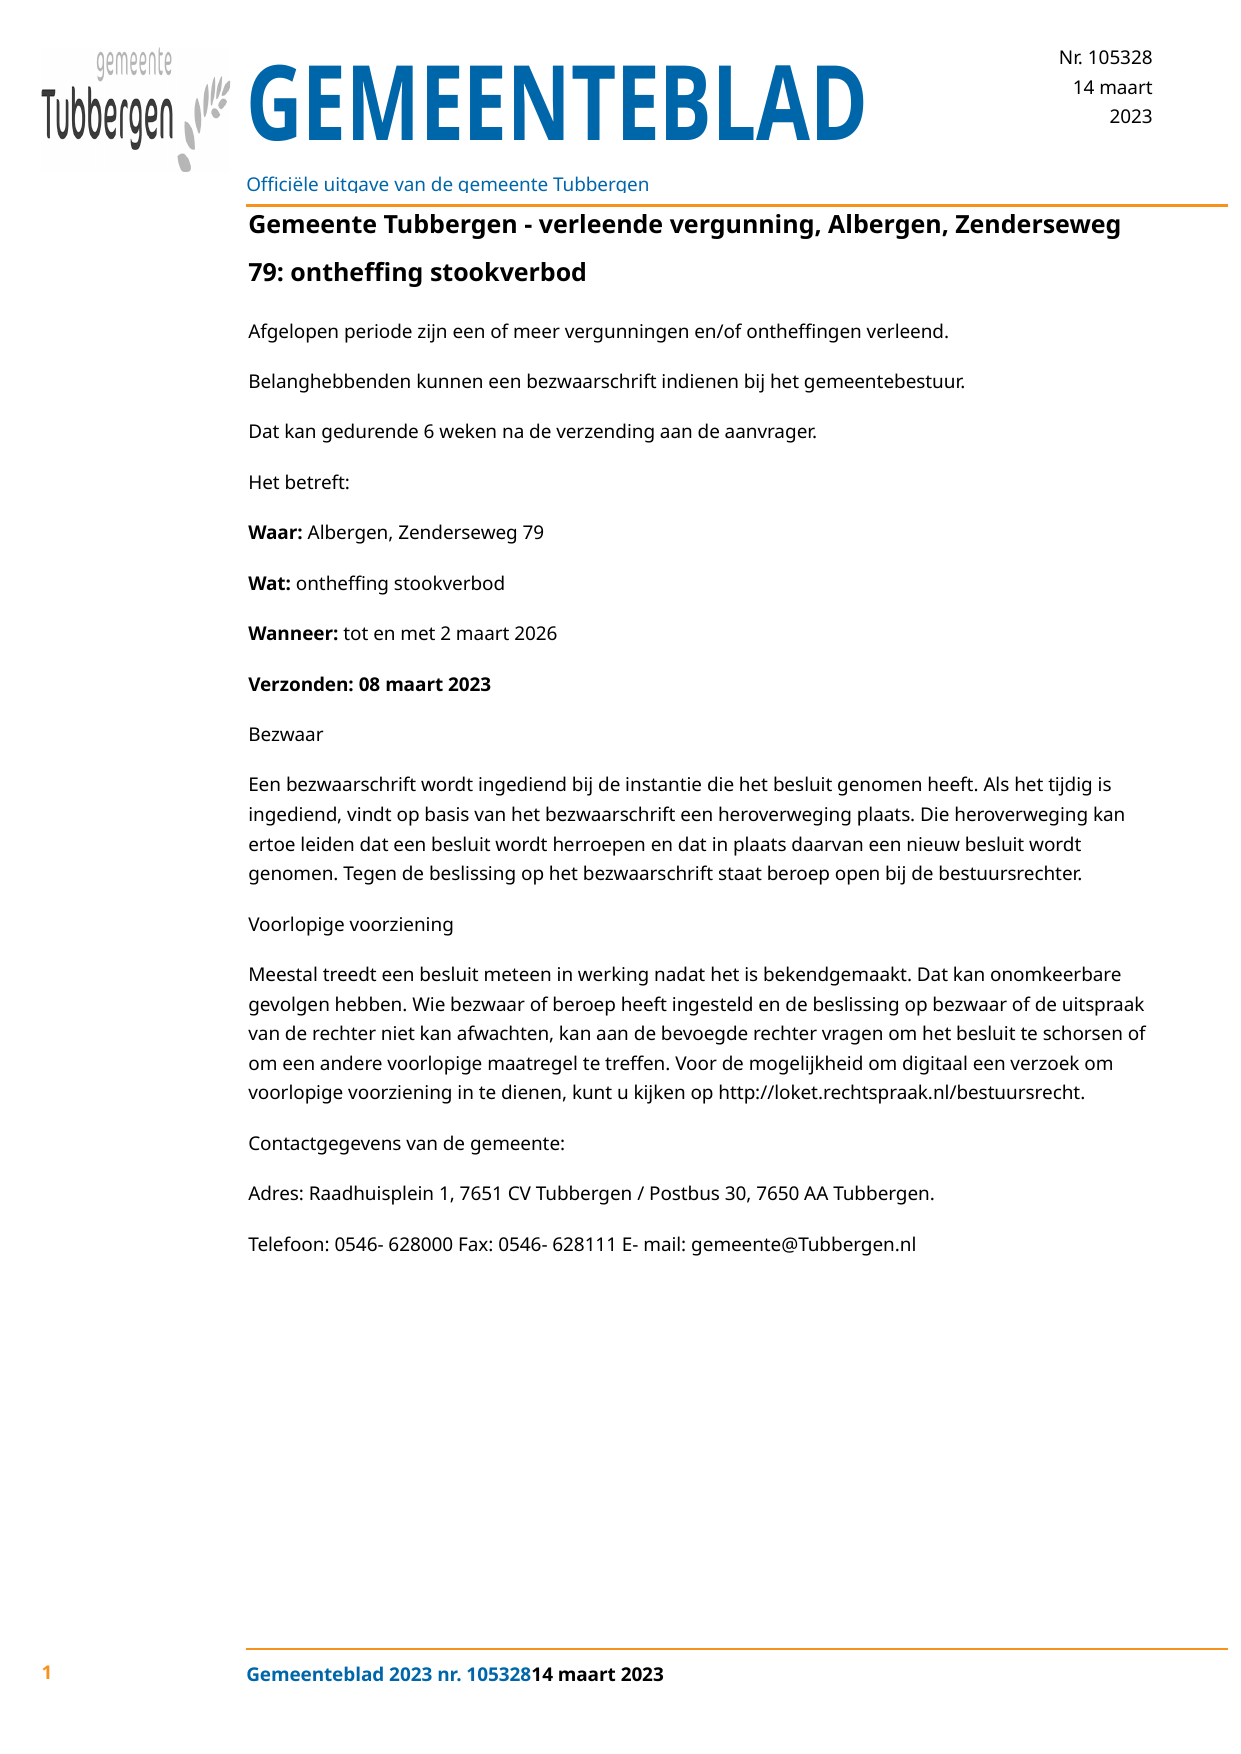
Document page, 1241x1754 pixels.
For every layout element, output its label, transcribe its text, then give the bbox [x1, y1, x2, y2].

text Dat kan gedurende 6 weken na de verzending aan de aanvrager. [248, 419, 1152, 444]
text Meestal treedt een besluit meteen in werking nadat het is bekendgemaakt. Dat kan onomkeerbare gevolgen hebben. Wie bezwaar of beroep heeft ingesteld en de beslissing op bezwaar of de uitspraak van de rechter niet kan afwachten, kan aan de bevoegde rechter vragen om het besluit te schorsen of om een andere voorlopige maatregel te treffen. Voor de mogelijkheid om digitaal een verzoek om voorlopige voorziening in te dienen, kunt u kijken op http://loket.rechtspraak.nl/bestuursrecht. [248, 961, 1152, 1105]
picture [41, 47, 231, 172]
text Afgelopen periode zijn een of meer vergunningen en/of ontheffingen verleend. [248, 318, 1152, 344]
text Telefoon: 0546- 628000 Fax: 0546- 628111 E- mail: gemeente@Tubbergen.nl [248, 1231, 1152, 1257]
text Wat: ontheffing stookverbod [248, 570, 1152, 596]
text Contactgegevens van de gemeente: [248, 1130, 1152, 1156]
text Adres: Raadhuisplein 1, 7651 CV Tubbergen / Postbus 30, 7650 AA Tubbergen. [248, 1180, 1152, 1206]
text Waar: Albergen, Zenderseweg 79 [248, 519, 1152, 545]
text Bezwaar [248, 721, 1152, 747]
text Het betreft: [248, 469, 1152, 495]
text Wanneer: tot en met 2 maart 2026 [248, 620, 1152, 646]
text Gemeente Tubbergen - verleende vergunning, Albergen, Zenderseweg 79: ontheffing stookverbod [248, 207, 1152, 288]
text Voorlopige voorziening [248, 911, 1152, 937]
text Verzonden: 08 maart 2023 [248, 671, 1152, 697]
text Een bezwaarschrift wordt ingediend bij de instantie die het besluit genomen heeft. Als het tijdig is ingediend, vindt op basis van het bezwaarschrift een heroverweging plaats. Die heroverweging kan ertoe leiden dat een besluit wordt herroepen en dat in plaats daarvan een nieuw besluit wordt genomen. Tegen de beslissing op het bezwaarschrift staat beroep open bij de bestuursrechter. [248, 772, 1152, 886]
text Belanghebbenden kunnen een bezwaarschrift indienen bij het gemeentebestuur. [248, 368, 1152, 394]
